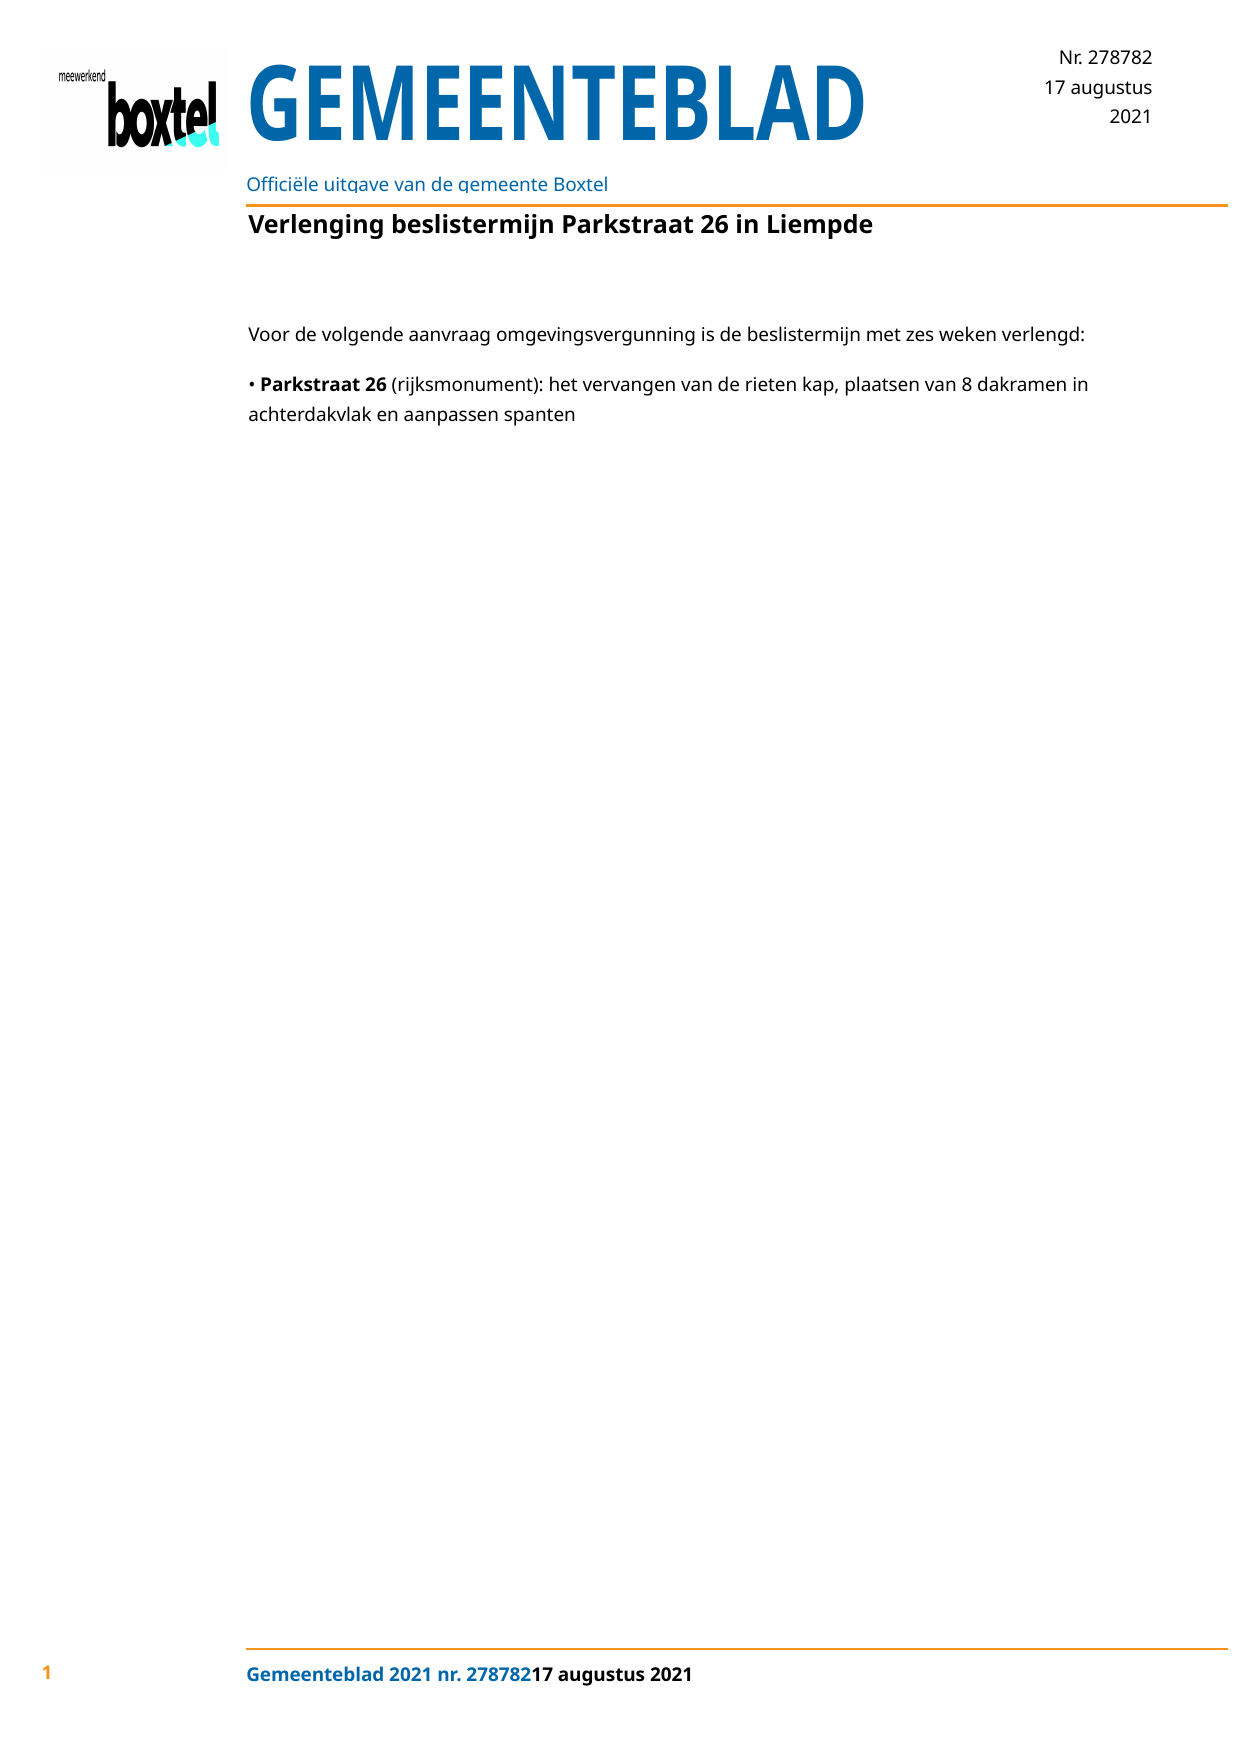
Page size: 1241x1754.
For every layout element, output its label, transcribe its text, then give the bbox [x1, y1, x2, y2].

text Verlenging beslistermijn Parkstraat 26 in Liempde [248, 207, 1152, 241]
picture [41, 47, 231, 172]
text Voor de volgende aanvraag omgevingsvergunning is de beslistermijn met zes weken verlengd: [248, 321, 1152, 346]
text • Parkstraat 26 (rijksmonument): het vervangen van de rieten kap, plaatsen van 8 dakramen in achterdakvlak en aanpassen spanten [248, 371, 1152, 426]
